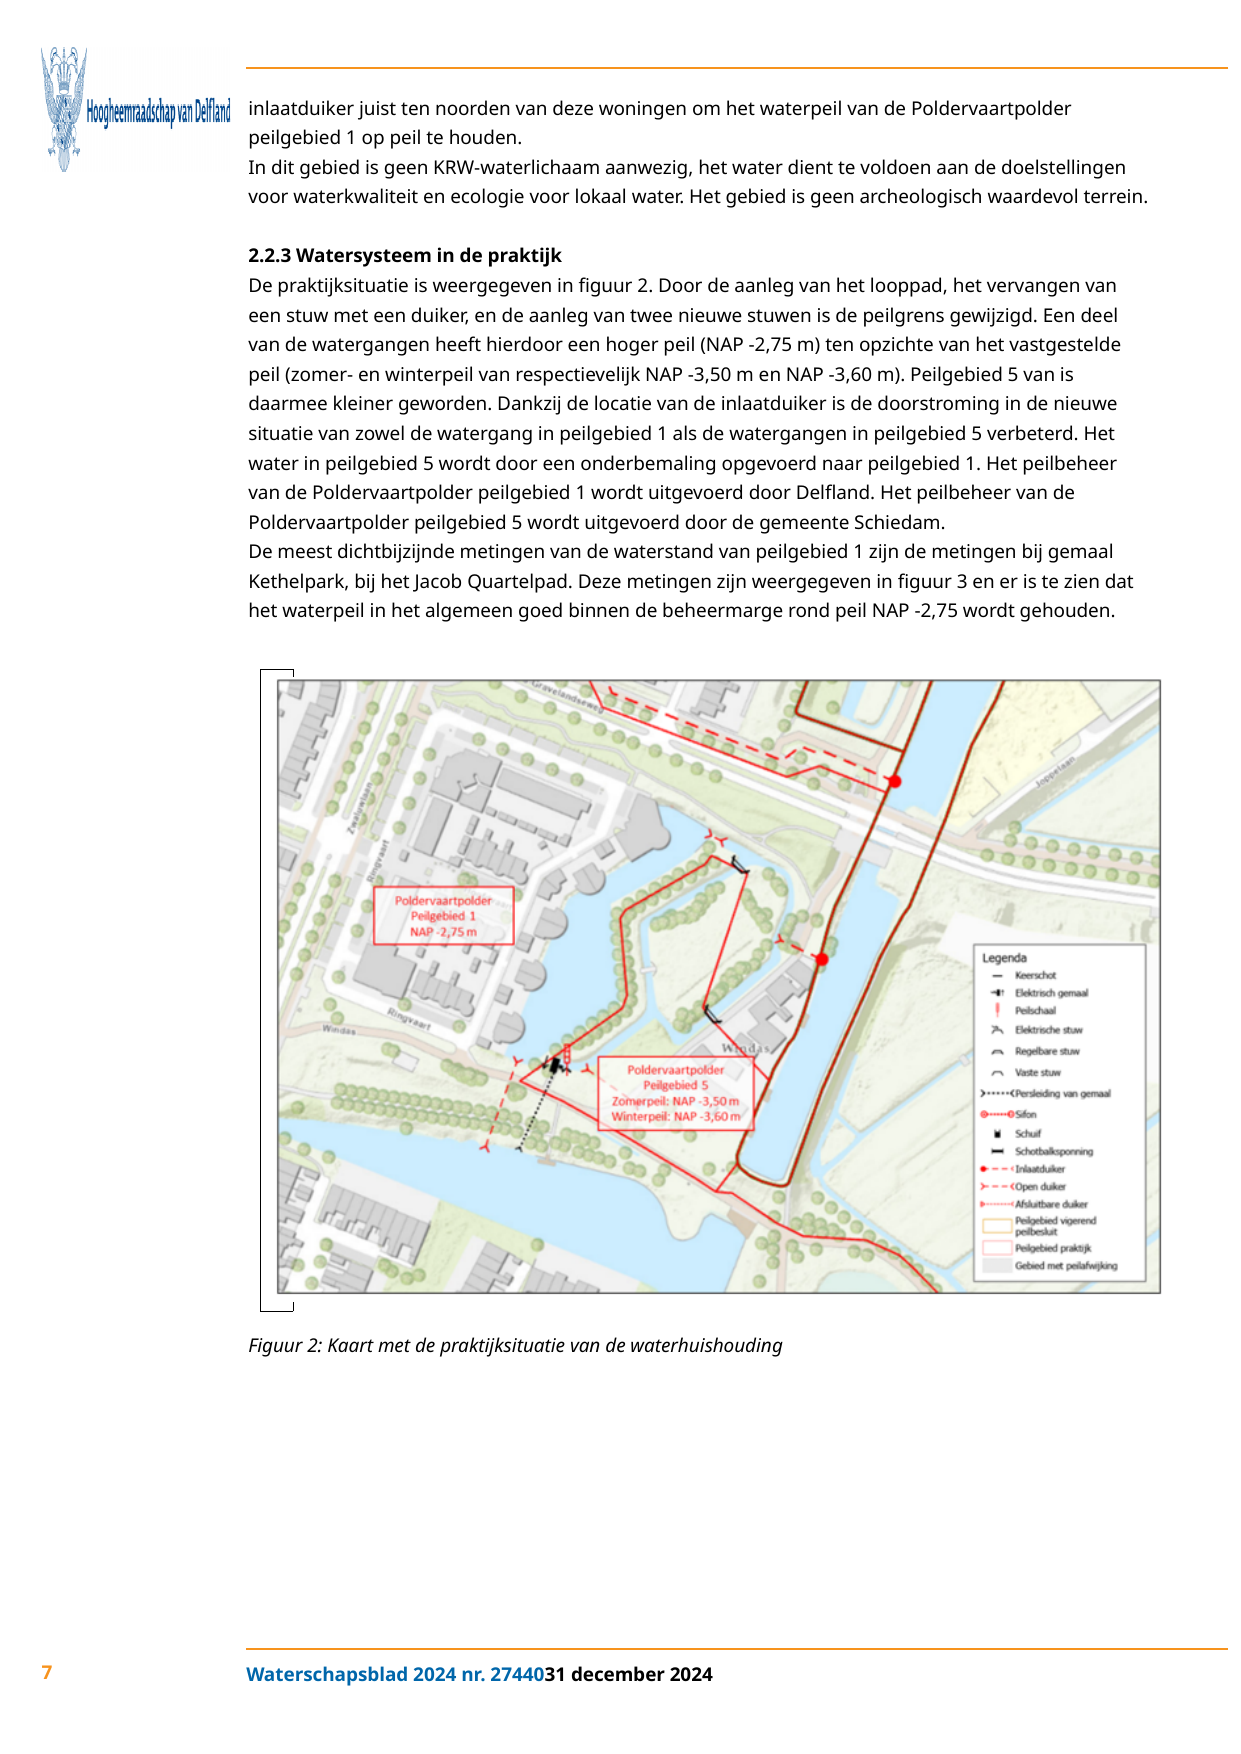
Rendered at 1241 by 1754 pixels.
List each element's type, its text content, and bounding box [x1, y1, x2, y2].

picture [268, 677, 1173, 1302]
text In dit gebied is geen KRW-waterlichaam aanwezig, het water dient te voldoen aan de doelstellingen voor waterkwaliteit en ecologie voor lokaal water. Het gebied is geen archeologisch waardevol terrein. [248, 154, 1152, 209]
text inlaatduiker juist ten noorden van deze woningen om het waterpeil van de Poldervaartpolder peilgebied 1 op peil te houden. [248, 95, 1152, 150]
text 2.2.3 Watersysteem in de praktijk [248, 243, 1152, 268]
text De praktijksituatie is weergegeven in figuur 2. Door de aanleg van het looppad, het vervangen van een stuw met een duiker, en de aanleg van twee nieuwe stuwen is de peilgrens gewijzigd. Een deel van de watergangen heeft hierdoor een hoger peil (NAP -2,75 m) ten opzichte van het vastgestelde peil (zomer- en winterpeil van respectievelijk NAP -3,50 m en NAP -3,60 m). Peilgebied 5 van is daarmee kleiner geworden. Dankzij de locatie van de inlaatduiker is de doorstroming in de nieuwe situatie van zowel de watergang in peilgebied 1 als de watergangen in peilgebied 5 verbeterd. Het water in peilgebied 5 wordt door een onderbemaling opgevoerd naar peilgebied 1. Het peilbeheer van de Poldervaartpolder peilgebied 1 wordt uitgevoerd door Delfland. Het peilbeheer van de Poldervaartpolder peilgebied 5 wordt uitgevoerd door de gemeente Schiedam. [248, 272, 1152, 535]
picture [41, 47, 231, 172]
text De meest dichtbijzijnde metingen van de waterstand van peilgebied 1 zijn de metingen bij gemaal Kethelpark, bij het Jacob Quartelpad. Deze metingen zijn weergegeven in figuur 3 en er is te zien dat het waterpeil in het algemeen goed binnen de beheermarge rond peil NAP -2,75 wordt gehouden. [248, 538, 1152, 623]
text Figuur 2: Kaart met de praktijksituatie van de waterhuishouding [248, 1332, 1152, 1358]
